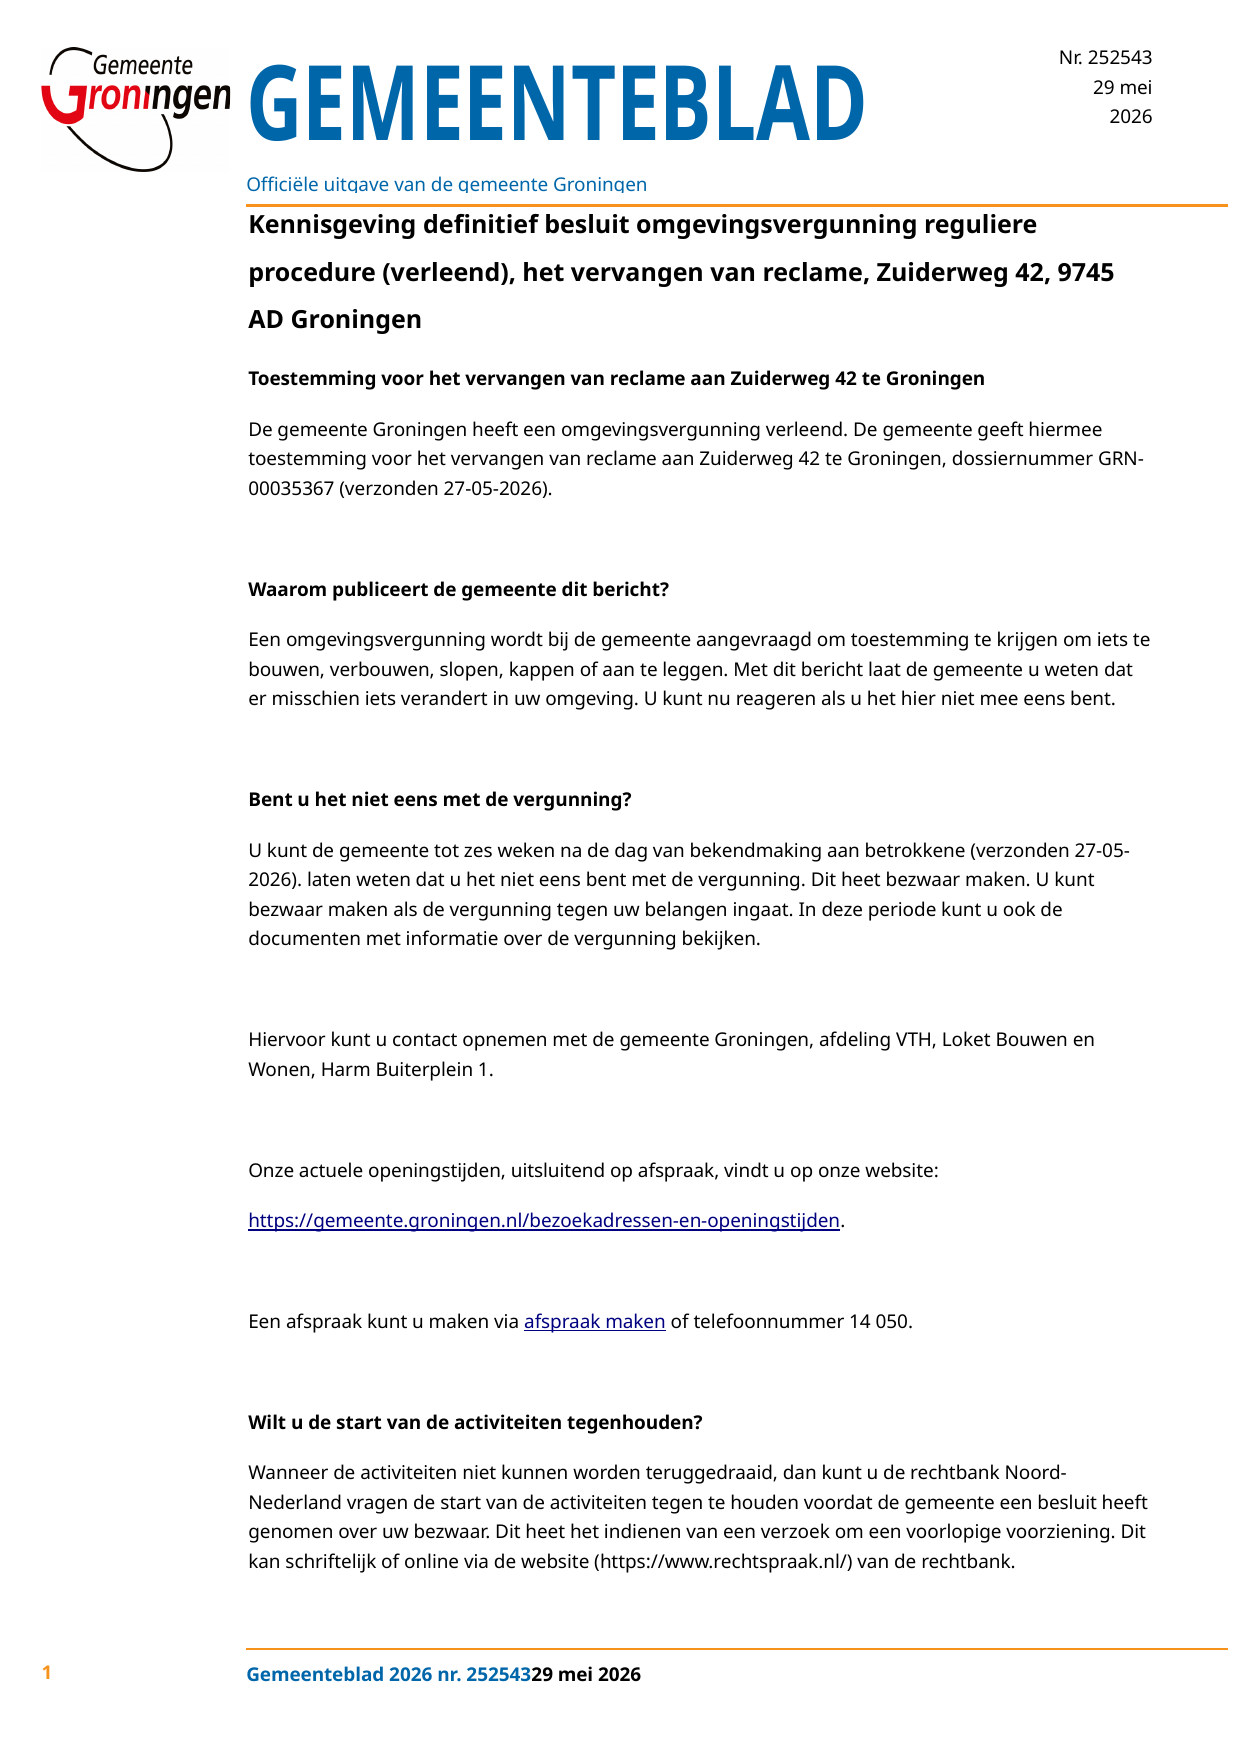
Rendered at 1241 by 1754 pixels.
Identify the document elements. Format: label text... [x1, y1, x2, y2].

text U kunt de gemeente tot zes weken na de dag van bekendmaking aan betrokkene (verzonden 27-05-2026). laten weten dat u het niet eens bent met de vergunning. Dit heet bezwaar maken. U kunt bezwaar maken als de vergunning tegen uw belangen ingaat. In deze periode kunt u ook de documenten met informatie over de vergunning bekijken. [248, 837, 1152, 951]
text Een afspraak kunt u maken via afspraak maken of telefoonnummer 14 050. [248, 1308, 1152, 1334]
text Wilt u de start van de activiteiten tegenhouden? [248, 1409, 1152, 1434]
text Bent u het niet eens met de vergunning? [248, 786, 1152, 812]
text Een omgevingsvergunning wordt bij de gemeente aangevraagd om toestemming te krijgen om iets te bouwen, verbouwen, slopen, kappen of aan te leggen. Met dit bericht laat de gemeente u weten dat er misschien iets verandert in uw omgeving. U kunt nu reageren als u het hier niet mee eens bent. [248, 626, 1152, 711]
text Kennisgeving definitief besluit omgevingsvergunning reguliere procedure (verleend), het vervangen van reclame, Zuiderweg 42, 9745 AD Groningen [248, 207, 1152, 336]
text Onze actuele openingstijden, uitsluitend op afspraak, vindt u op onze website: [248, 1157, 1152, 1182]
text Waarom publiceert de gemeente dit bericht? [248, 576, 1152, 602]
text Hiervoor kunt u contact opnemen met de gemeente Groningen, afdeling VTH, Loket Bouwen en Wonen, Harm Buiterplein 1. [248, 1026, 1152, 1082]
text De gemeente Groningen heeft een omgevingsvergunning verleend. De gemeente geeft hiermee toestemming voor het vervangen van reclame aan Zuiderweg 42 te Groningen, dossiernummer GRN-00035367 (verzonden 27-05-2026). [248, 416, 1152, 501]
text Wanneer de activiteiten niet kunnen worden teruggedraaid, dan kunt u de rechtbank Noord-Nederland vragen de start van de activiteiten tegen te houden voordat de gemeente een besluit heeft genomen over uw bezwaar. Dit heet het indienen van een verzoek om een voorlopige voorziening. Dit kan schriftelijk of online via de website (https://www.rechtspraak.nl/) van de rechtbank. [248, 1459, 1152, 1574]
text Toestemming voor het vervangen van reclame aan Zuiderweg 42 te Groningen [248, 366, 1152, 391]
picture [41, 47, 231, 172]
text https://gemeente.groningen.nl/bezoekadressen-en-openingstijden. [248, 1207, 1152, 1233]
